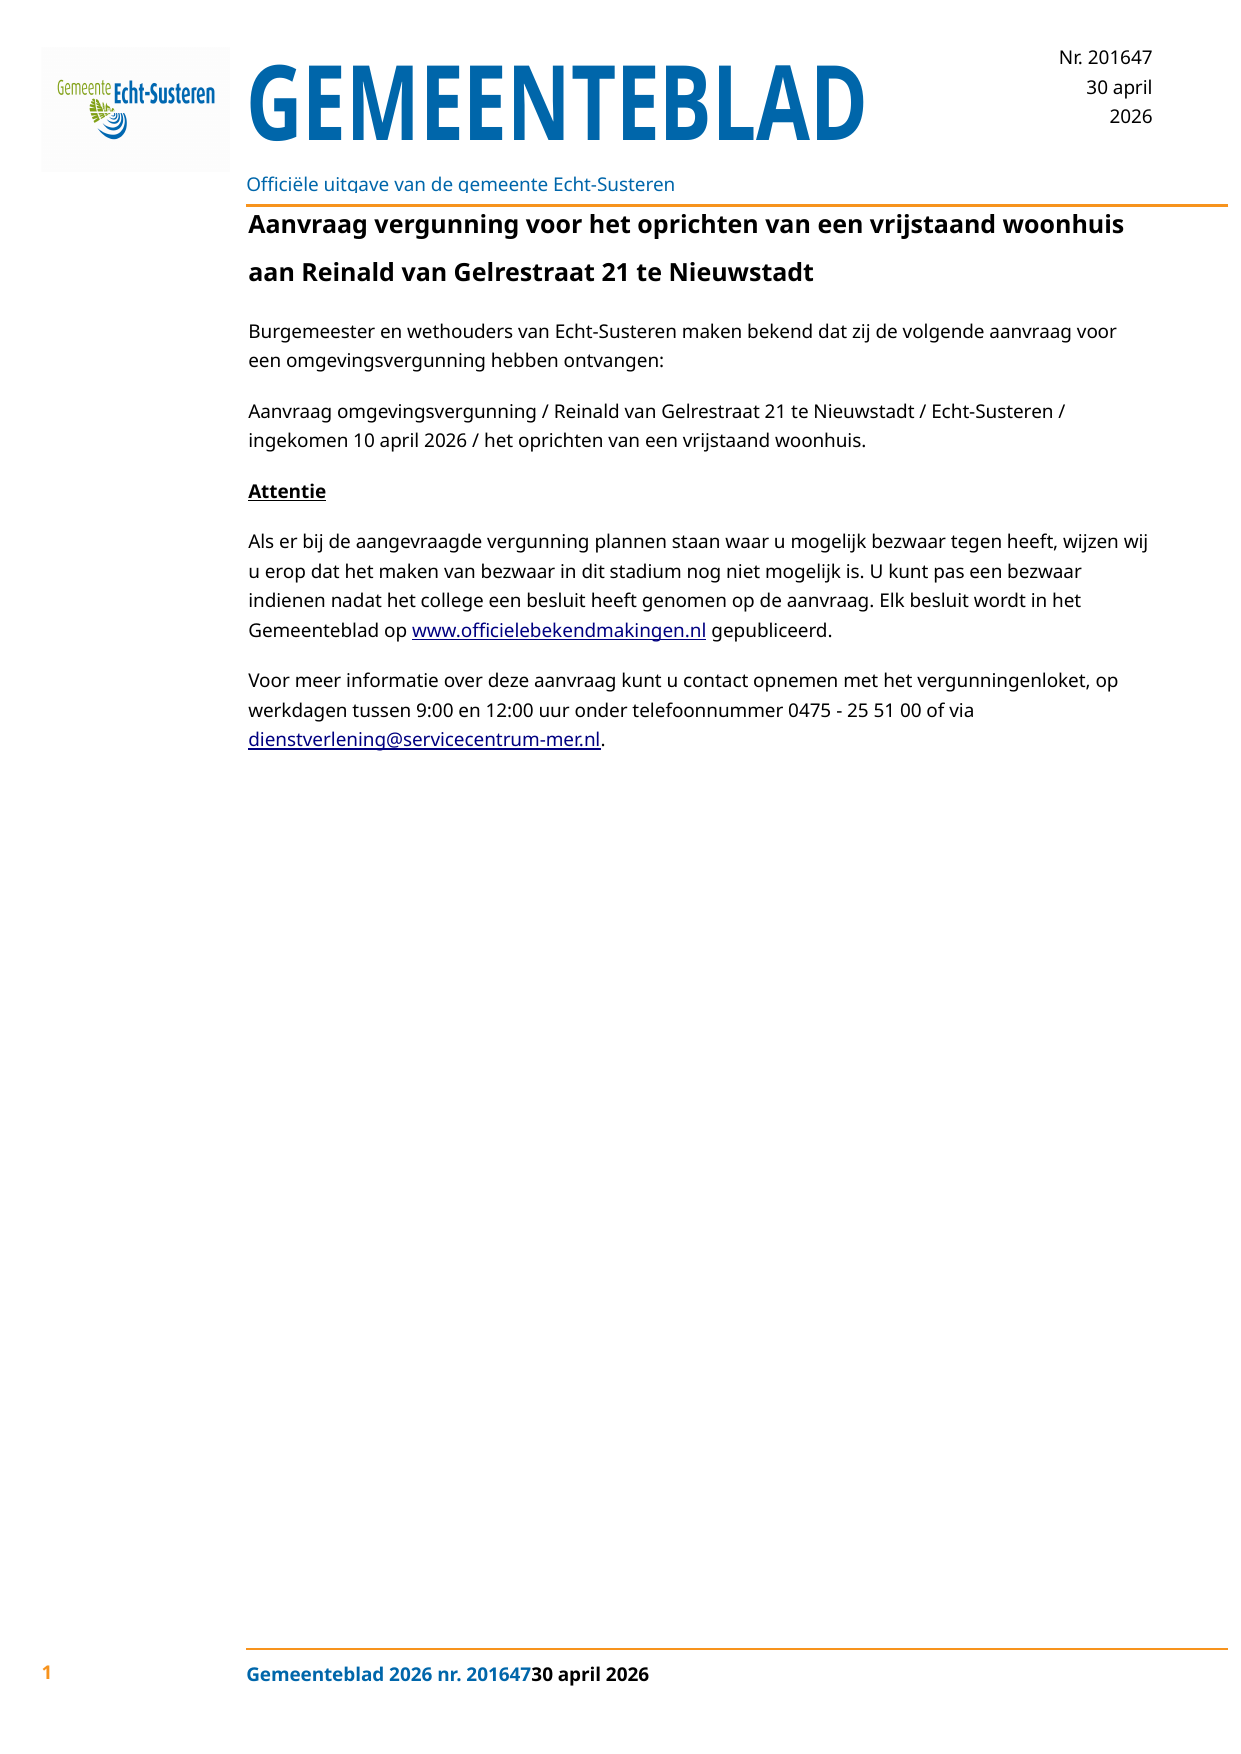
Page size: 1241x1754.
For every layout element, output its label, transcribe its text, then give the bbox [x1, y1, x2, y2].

text Burgemeester en wethouders van Echt-Susteren maken bekend dat zij de volgende aanvraag voor een omgevingsvergunning hebben ontvangen: [248, 318, 1152, 373]
text Voor meer informatie over deze aanvraag kunt u contact opnemen met het vergunningenloket, op werkdagen tussen 9:00 en 12:00 uur onder telefoonnummer 0475 - 25 51 00 of via dienstverlening@servicecentrum-mer.nl. [248, 667, 1152, 752]
text Als er bij de aangevraagde vergunning plannen staan waar u mogelijk bezwaar tegen heeft, wijzen wij u erop dat het maken van bezwaar in dit stadium nog niet mogelijk is. U kunt pas een bezwaar indienen nadat het college een besluit heeft genomen op de aanvraag. Elk besluit wordt in het Gemeenteblad op www.officielebekendmakingen.nl gepubliceerd. [248, 528, 1152, 643]
text Aanvraag omgevingsvergunning / Reinald van Gelrestraat 21 te Nieuwstadt / Echt-Susteren / ingekomen 10 april 2026 / het oprichten van een vrijstaand woonhuis. [248, 398, 1152, 453]
picture [41, 47, 231, 172]
text Attentie [248, 478, 1152, 504]
text Aanvraag vergunning voor het oprichten van een vrijstaand woonhuis aan Reinald van Gelrestraat 21 te Nieuwstadt [248, 207, 1152, 288]
